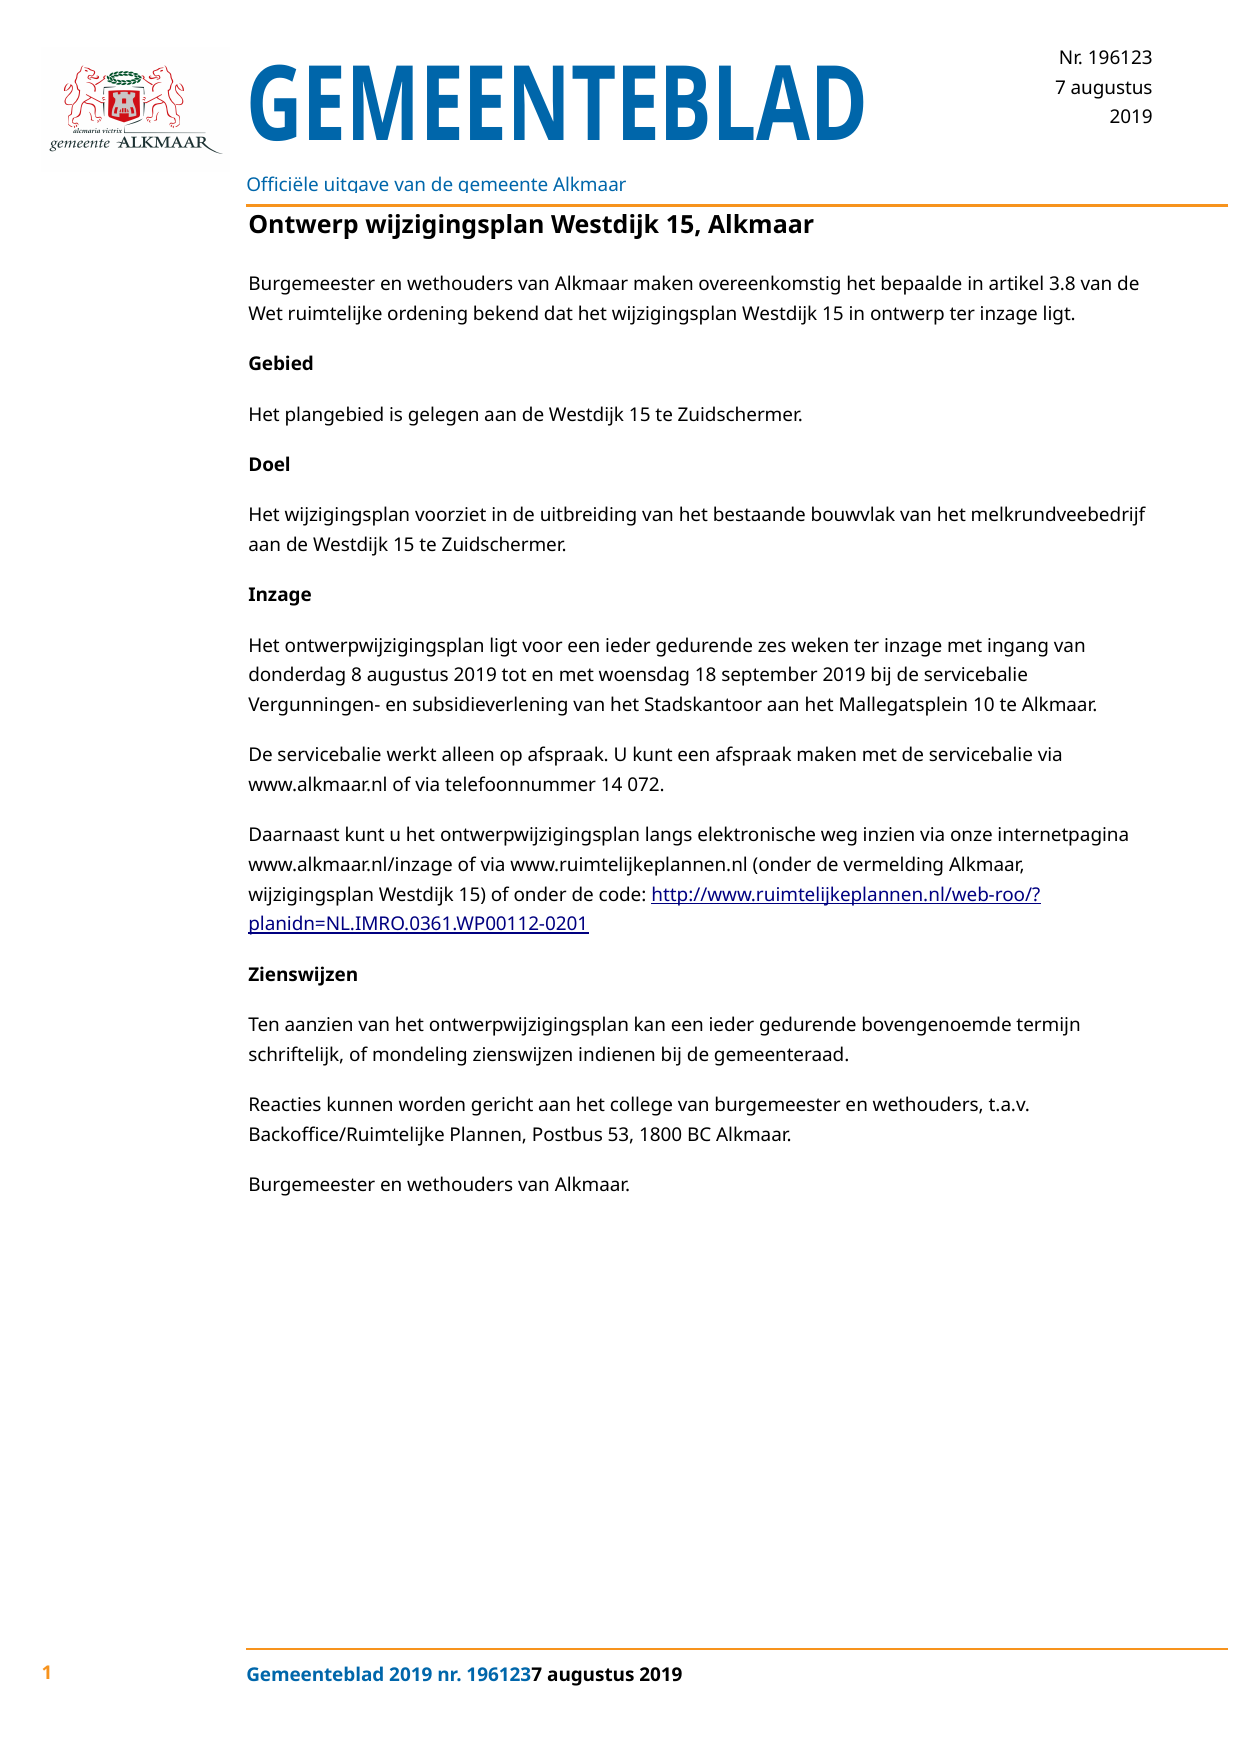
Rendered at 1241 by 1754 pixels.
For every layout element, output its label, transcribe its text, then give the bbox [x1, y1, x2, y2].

text Ten aanzien van het ontwerpwijzigingsplan kan een ieder gedurende bovengenoemde termijn schriftelijk, of mondeling zienswijzen indienen bij de gemeenteraad. [248, 1011, 1152, 1066]
text Burgemeester en wethouders van Alkmaar. [248, 1171, 1152, 1197]
text Burgemeester en wethouders van Alkmaar maken overeenkomstig het bepaalde in artikel 3.8 van de Wet ruimtelijke ordening bekend dat het wijzigingsplan Westdijk 15 in ontwerp ter inzage ligt. [248, 270, 1152, 326]
text Het ontwerpwijzigingsplan ligt voor een ieder gedurende zes weken ter inzage met ingang van donderdag 8 augustus 2019 tot en met woensdag 18 september 2019 bij de servicebalie Vergunningen- en subsidieverlening van het Stadskantoor aan het Mallegatsplein 10 te Alkmaar. [248, 632, 1152, 717]
text Inzage [248, 582, 1152, 607]
text Daarnaast kunt u het ontwerpwijzigingsplan langs elektronische weg inzien via onze internetpagina www.alkmaar.nl/inzage of via www.ruimtelijkeplannen.nl (onder de vermelding Alkmaar, wijzigingsplan Westdijk 15) of onder de code: http://www.ruimtelijkeplannen.nl/web-roo/?planidn=NL.IMRO.0361.WP00112-0201 [248, 822, 1152, 936]
text Gebied [248, 350, 1152, 376]
text Zienswijzen [248, 961, 1152, 986]
text Het plangebied is gelegen aan de Westdijk 15 te Zuidschermer. [248, 401, 1152, 426]
text Doel [248, 451, 1152, 477]
text Reacties kunnen worden gericht aan het college van burgemeester en wethouders, t.a.v. Backoffice/Ruimtelijke Plannen, Postbus 53, 1800 BC Alkmaar. [248, 1091, 1152, 1146]
text Het wijzigingsplan voorziet in de uitbreiding van het bestaande bouwvlak van het melkrundveebedrijf aan de Westdijk 15 te Zuidschermer. [248, 502, 1152, 557]
picture [41, 47, 231, 172]
text Ontwerp wijzigingsplan Westdijk 15, Alkmaar [248, 207, 1152, 241]
text De servicebalie werkt alleen op afspraak. U kunt een afspraak maken met de servicebalie via www.alkmaar.nl of via telefoonnummer 14 072. [248, 742, 1152, 797]
